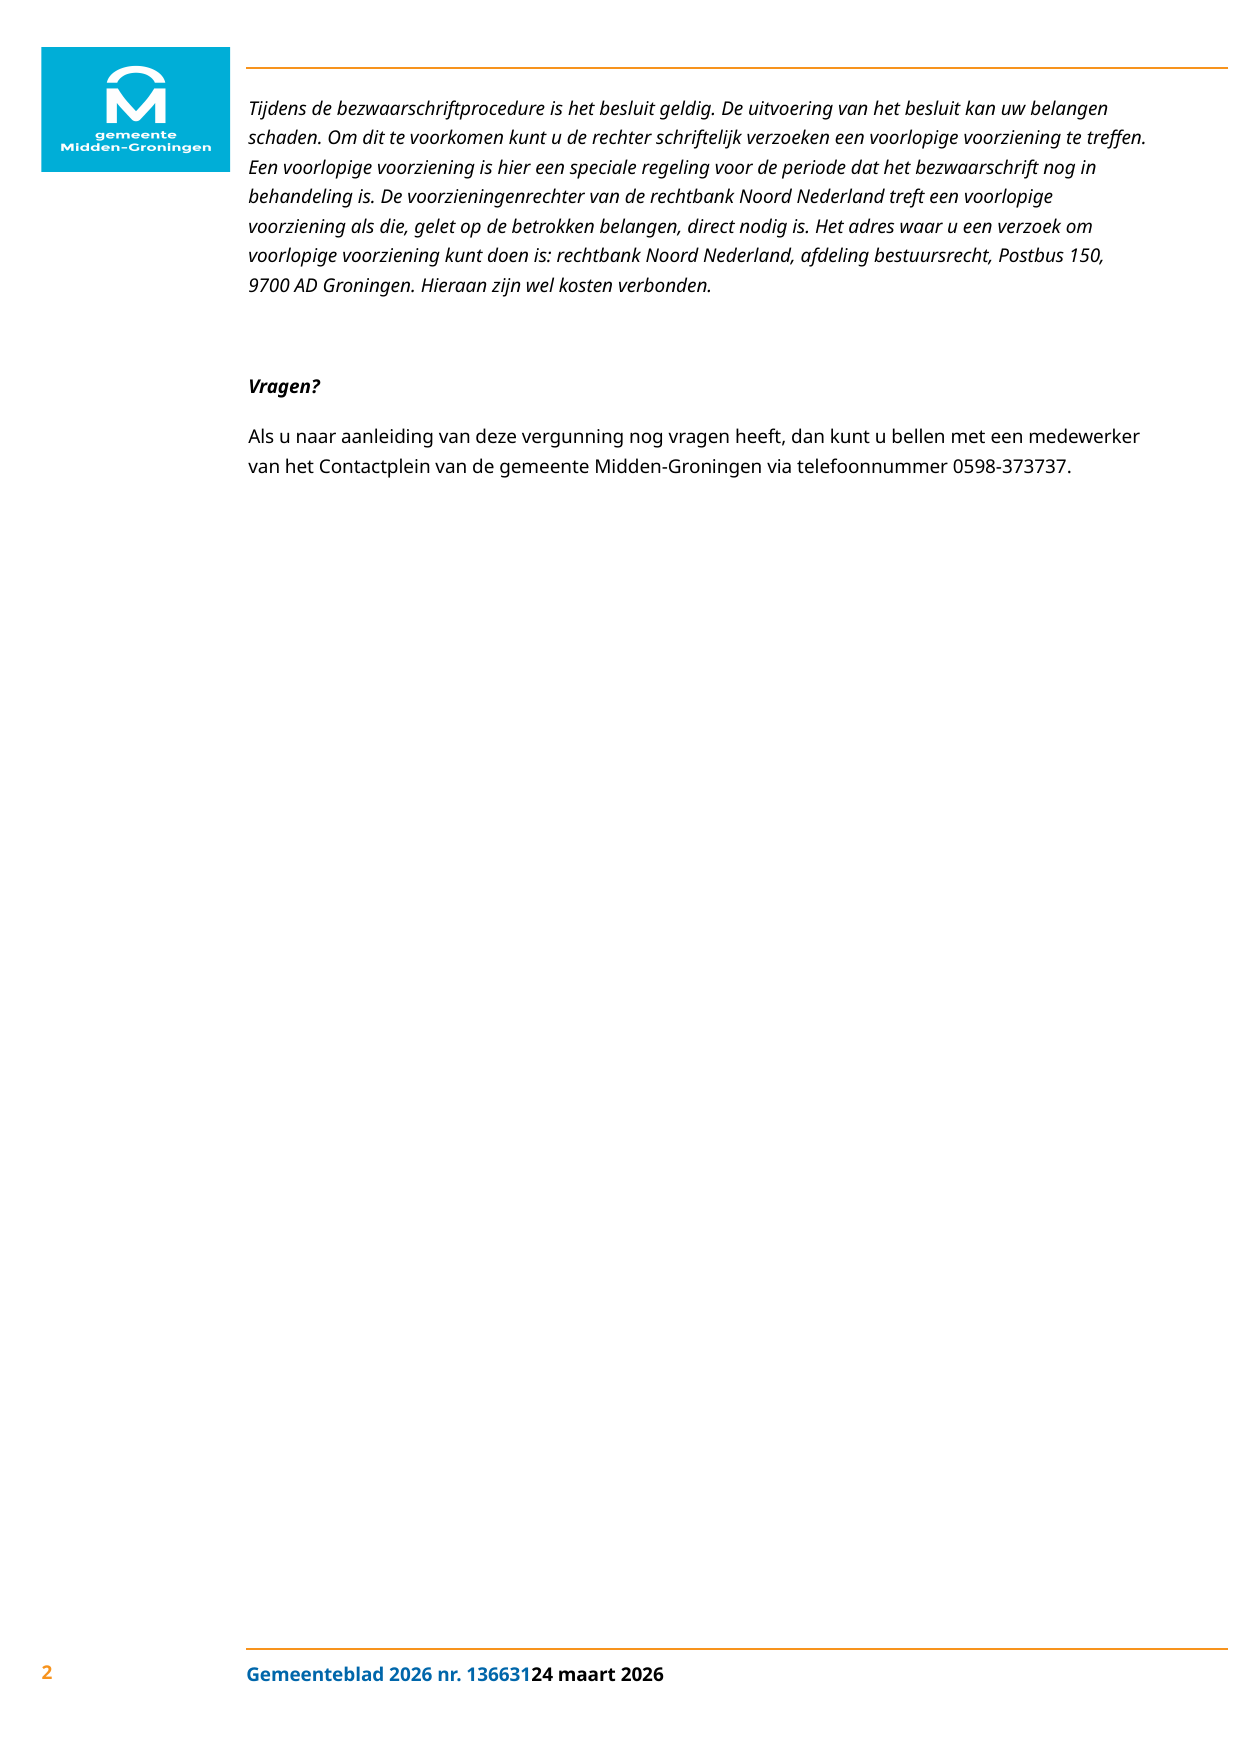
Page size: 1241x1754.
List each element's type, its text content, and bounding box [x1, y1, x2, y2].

text Als u naar aanleiding van deze vergunning nog vragen heeft, dan kunt u bellen met een medewerker van het Contactplein van de gemeente Midden-Groningen via telefoonnummer 0598-373737. [248, 423, 1152, 479]
picture [184, 146, 190, 153]
text Vragen? [248, 373, 1152, 399]
picture [107, 89, 165, 122]
text Tijdens de bezwaarschriftprocedure is het besluit geldig. De uitvoering van het besluit kan uw belangen schaden. Om dit te voorkomen kunt u de rechter schriftelijk verzoeken een voorlopige voorziening te treffen. Een voorlopige voorziening is hier een speciale regeling voor de periode dat het bezwaarschrift nog in behandeling is. De voorzieningenrechter van de rechtbank Noord Nederland treft een voorlopige voorziening als die, gelet op de betrokken belangen, direct nodig is. Het adres waar u een verzoek om voorlopige voorziening kunt doen is: rechtbank Noord Nederland, afdeling bestuursrecht, Postbus 150, 9700 AD Groningen. Hieraan zijn wel kosten verbonden. [248, 95, 1152, 298]
picture [108, 66, 164, 82]
